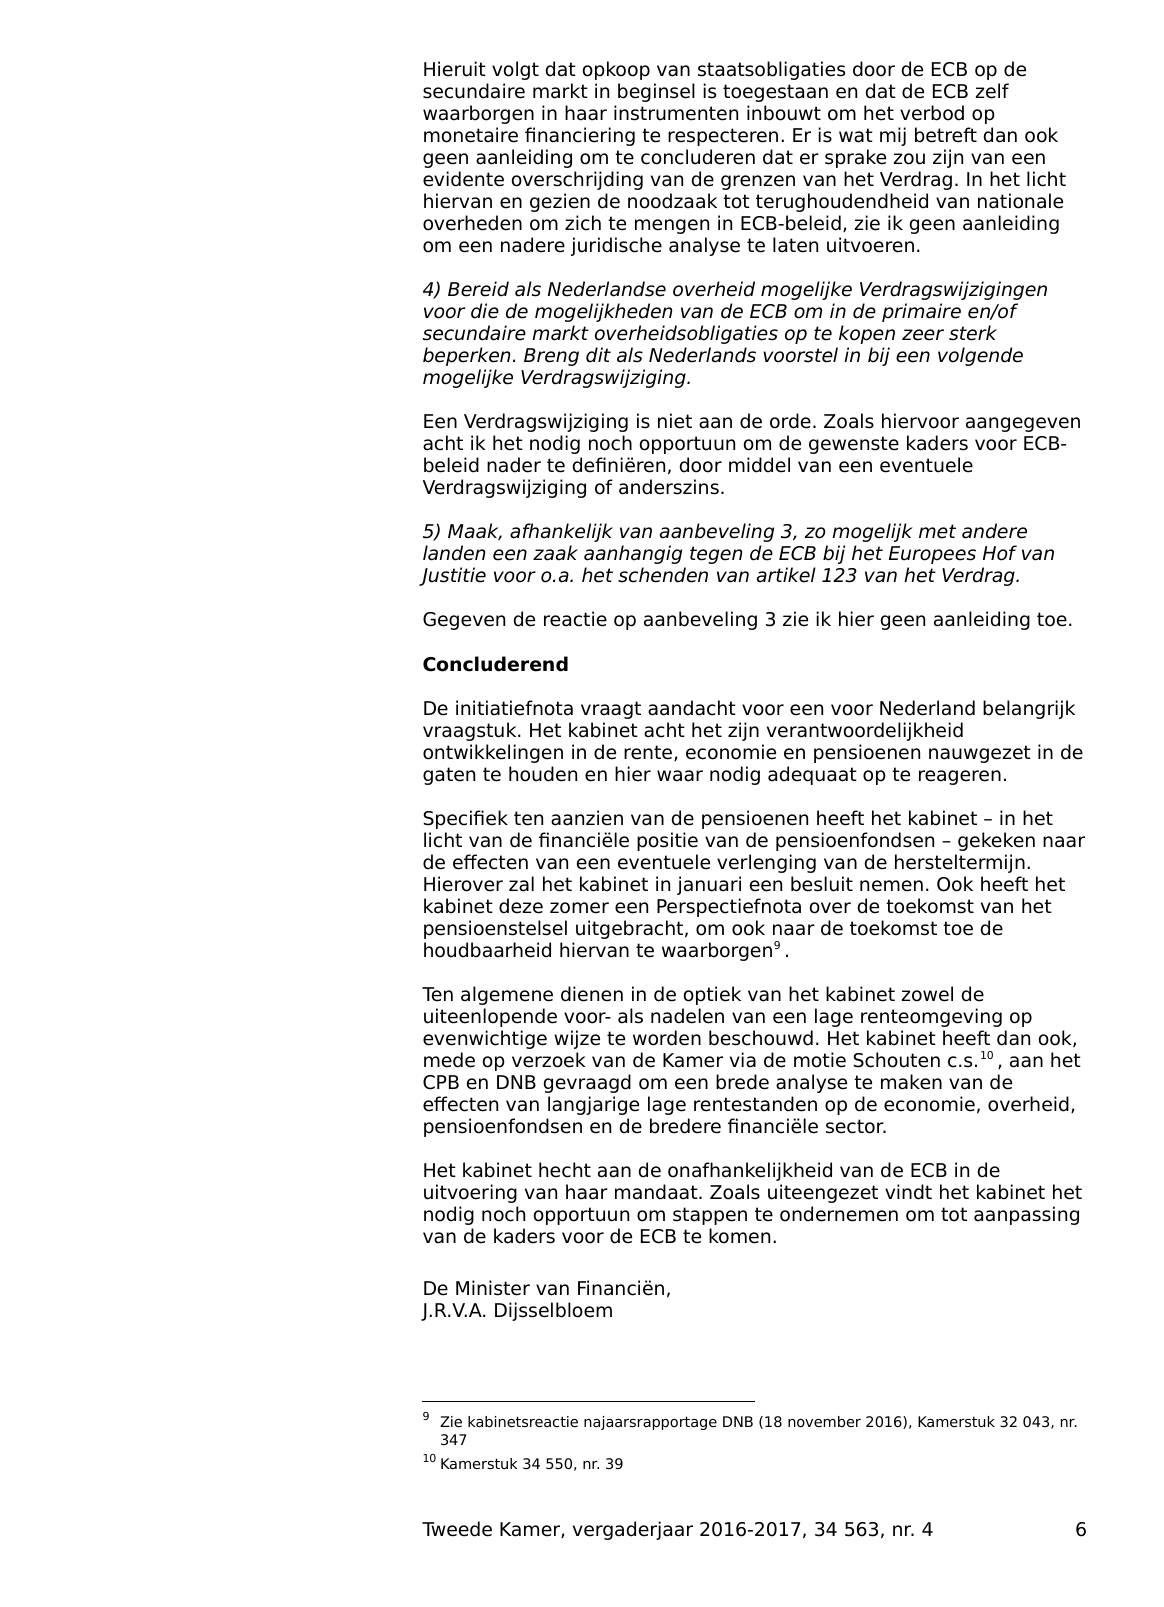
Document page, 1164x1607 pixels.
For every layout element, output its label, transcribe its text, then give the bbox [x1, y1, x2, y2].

text 5) Maak, afhankelijk van aanbeveling 3, zo mogelijk met andere landen een zaak aanhangig tegen de ECB bij het Europees Hof van Justitie voor o.a. het schenden van artikel 123 van het Verdrag. [422, 521, 1087, 587]
text Ten algemene dienen in de optiek van het kabinet zowel de uiteenlopende voor- als nadelen van een lage renteomgeving op evenwichtige wijze te worden beschouwd. Het kabinet heeft dan ook, mede op verzoek van de Kamer via de motie Schouten c.s., aan het CPB en DNB gevraagd om een brede analyse te maken van de effecten van langjarige lage rentestanden op de economie, overheid, pensioenfondsen en de bredere financiële sector. [422, 984, 1087, 1138]
text Hieruit volgt dat opkoop van staatsobligaties door de ECB op de secundaire markt in beginsel is toegestaan en dat de ECB zelf waarborgen in haar instrumenten inbouwt om het verbod op monetaire financiering te respecteren. Er is wat mij betreft dan ook geen aanleiding om te concluderen dat er sprake zou zijn van een evidente overschrijding van de grenzen van het Verdrag. In het licht hiervan en gezien de noodzaak tot terughoudendheid van nationale overheden om zich te mengen in ECB-beleid, zie ik geen aanleiding om een nadere juridische analyse te laten uitvoeren. [422, 59, 1087, 257]
text Gegeven de reactie op aanbeveling 3 zie ik hier geen aanleiding toe. [422, 609, 1087, 631]
text Specifiek ten aanzien van de pensioenen heeft het kabinet – in het licht van de financiële positie van de pensioenfondsen – gekeken naar de effecten van een eventuele verlenging van de hersteltermijn. Hierover zal het kabinet in januari een besluit nemen. Ook heeft het kabinet deze zomer een Perspectiefnota over de toekomst van het pensioenstelsel uitgebracht, om ook naar de toekomst toe de houdbaarheid hiervan te waarborgen. [422, 808, 1087, 962]
text 4) Bereid als Nederlandse overheid mogelijke Verdragswijzigingen voor die de mogelijkheden van de ECB om in de primaire en/of secundaire markt overheidsobligaties op te kopen zeer sterk beperken. Breng dit als Nederlands voorstel in bij een volgende mogelijke Verdragswijziging. [422, 279, 1087, 389]
text Een Verdragswijziging is niet aan de orde. Zoals hiervoor aangegeven acht ik het nodig noch opportuun om de gewenste kaders voor ECB-beleid nader te definiëren, door middel van een eventuele Verdragswijziging of anderszins. [422, 411, 1087, 499]
text De Minister van Financiën, J.R.V.A. Dijsselbloem [422, 1278, 1087, 1322]
subtitle Concluderend [422, 653, 1087, 676]
text Zie kabinetsreactie najaarsrapportage DNB (18 november 2016), Kamerstuk 32 043, nr. 347 [422, 1410, 1087, 1449]
text Kamerstuk 34 550, nr. 39 [422, 1452, 1087, 1474]
text De initiatiefnota vraagt aandacht voor een voor Nederland belangrijk vraagstuk. Het kabinet acht het zijn verantwoordelijkheid ontwikkelingen in de rente, economie en pensioenen nauwgezet in de gaten te houden en hier waar nodig adequaat op te reageren. [422, 698, 1087, 786]
text Het kabinet hecht aan de onafhankelijkheid van de ECB in de uitvoering van haar mandaat. Zoals uiteengezet vindt het kabinet het nodig noch opportuun om stappen te ondernemen om tot aanpassing van de kaders voor de ECB te komen. [422, 1160, 1087, 1248]
